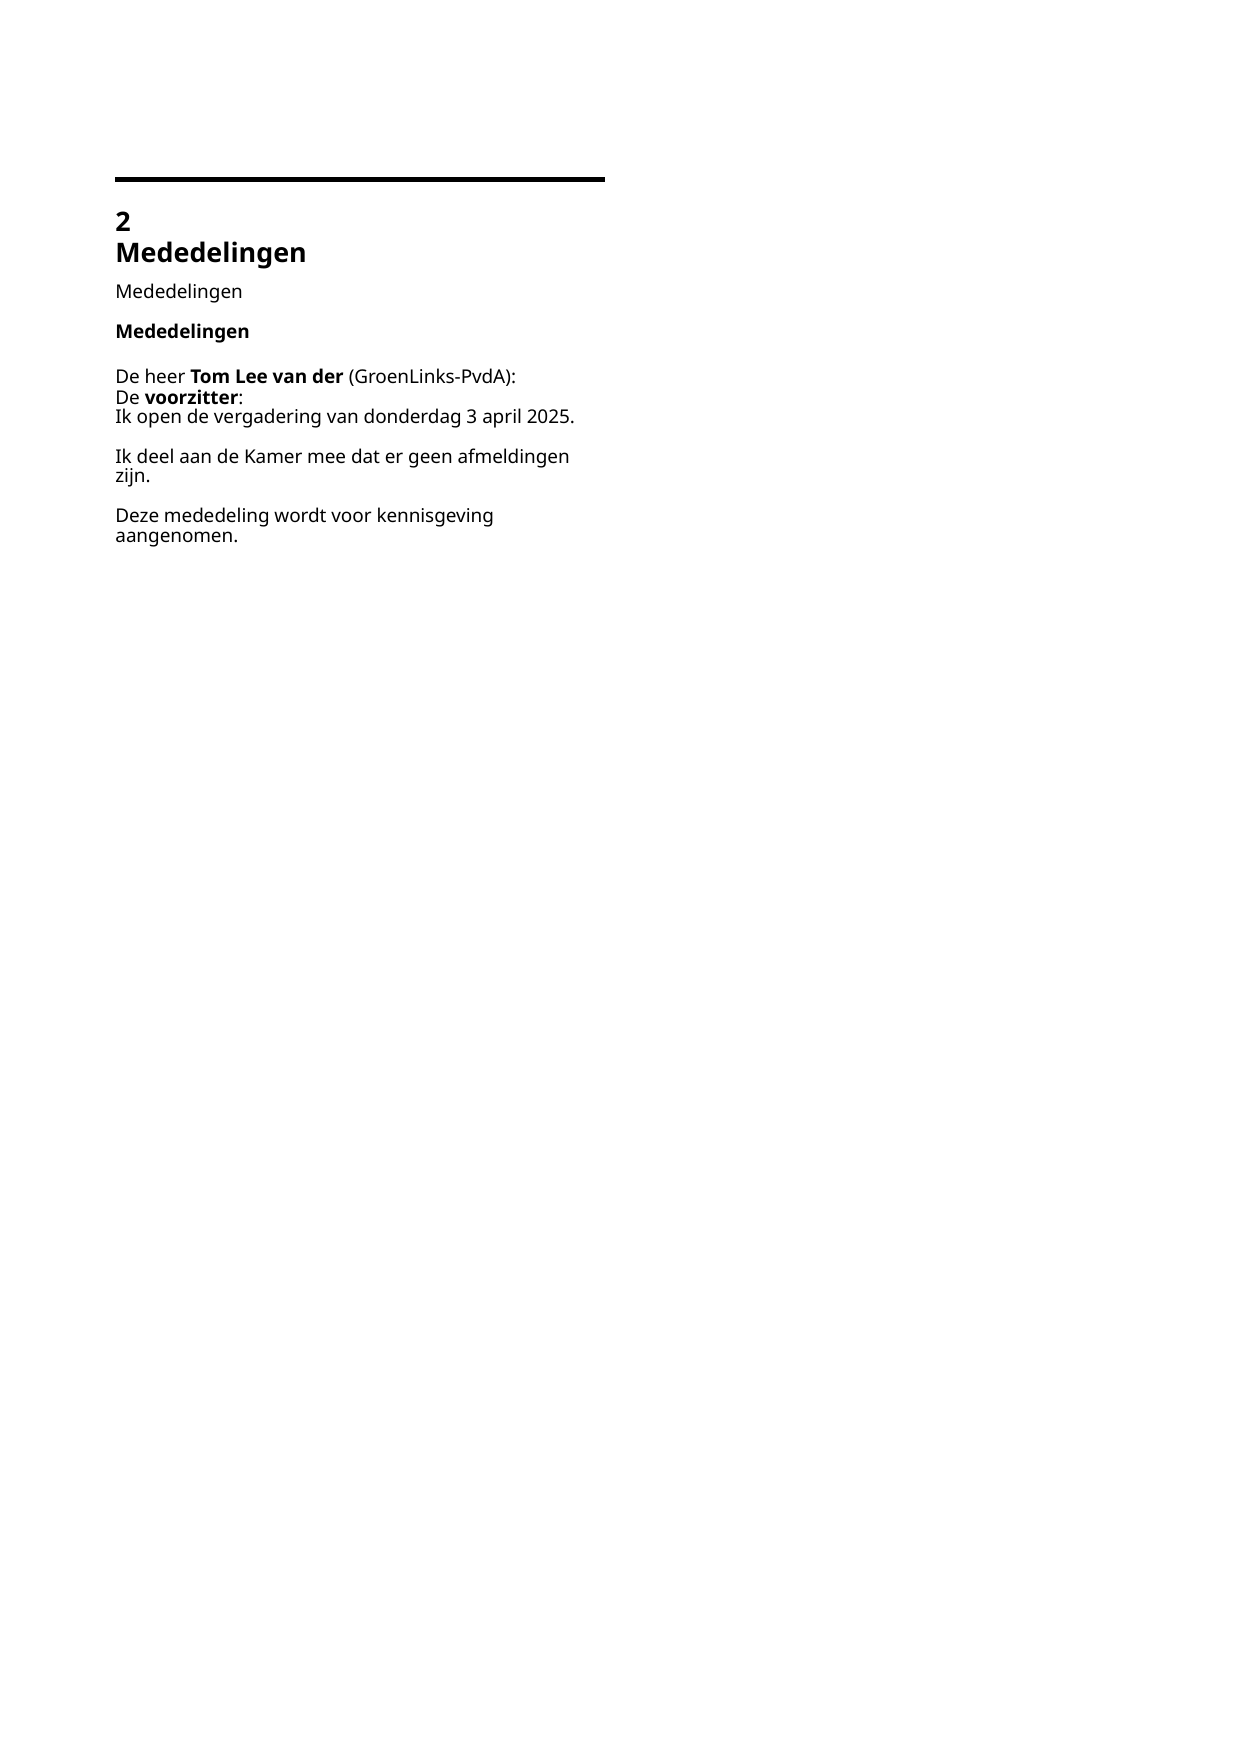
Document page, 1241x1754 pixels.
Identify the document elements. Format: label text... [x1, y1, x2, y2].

text Ik deel aan de Kamer mee dat er geen afmeldingen zijn. [115, 448, 605, 487]
text De heer Tom Lee van der (GroenLinks-PvdA): [115, 363, 605, 389]
text Ik open de vergadering van donderdag 3 april 2025. [115, 408, 605, 427]
text Mededelingen [115, 239, 605, 283]
text De voorzitter: [115, 389, 605, 408]
text Mededelingen [115, 283, 605, 302]
text Mededelingen [115, 323, 605, 342]
text Deze mededeling wordt voor kennisgeving aangenomen. [115, 507, 605, 546]
text 2 [115, 203, 605, 239]
